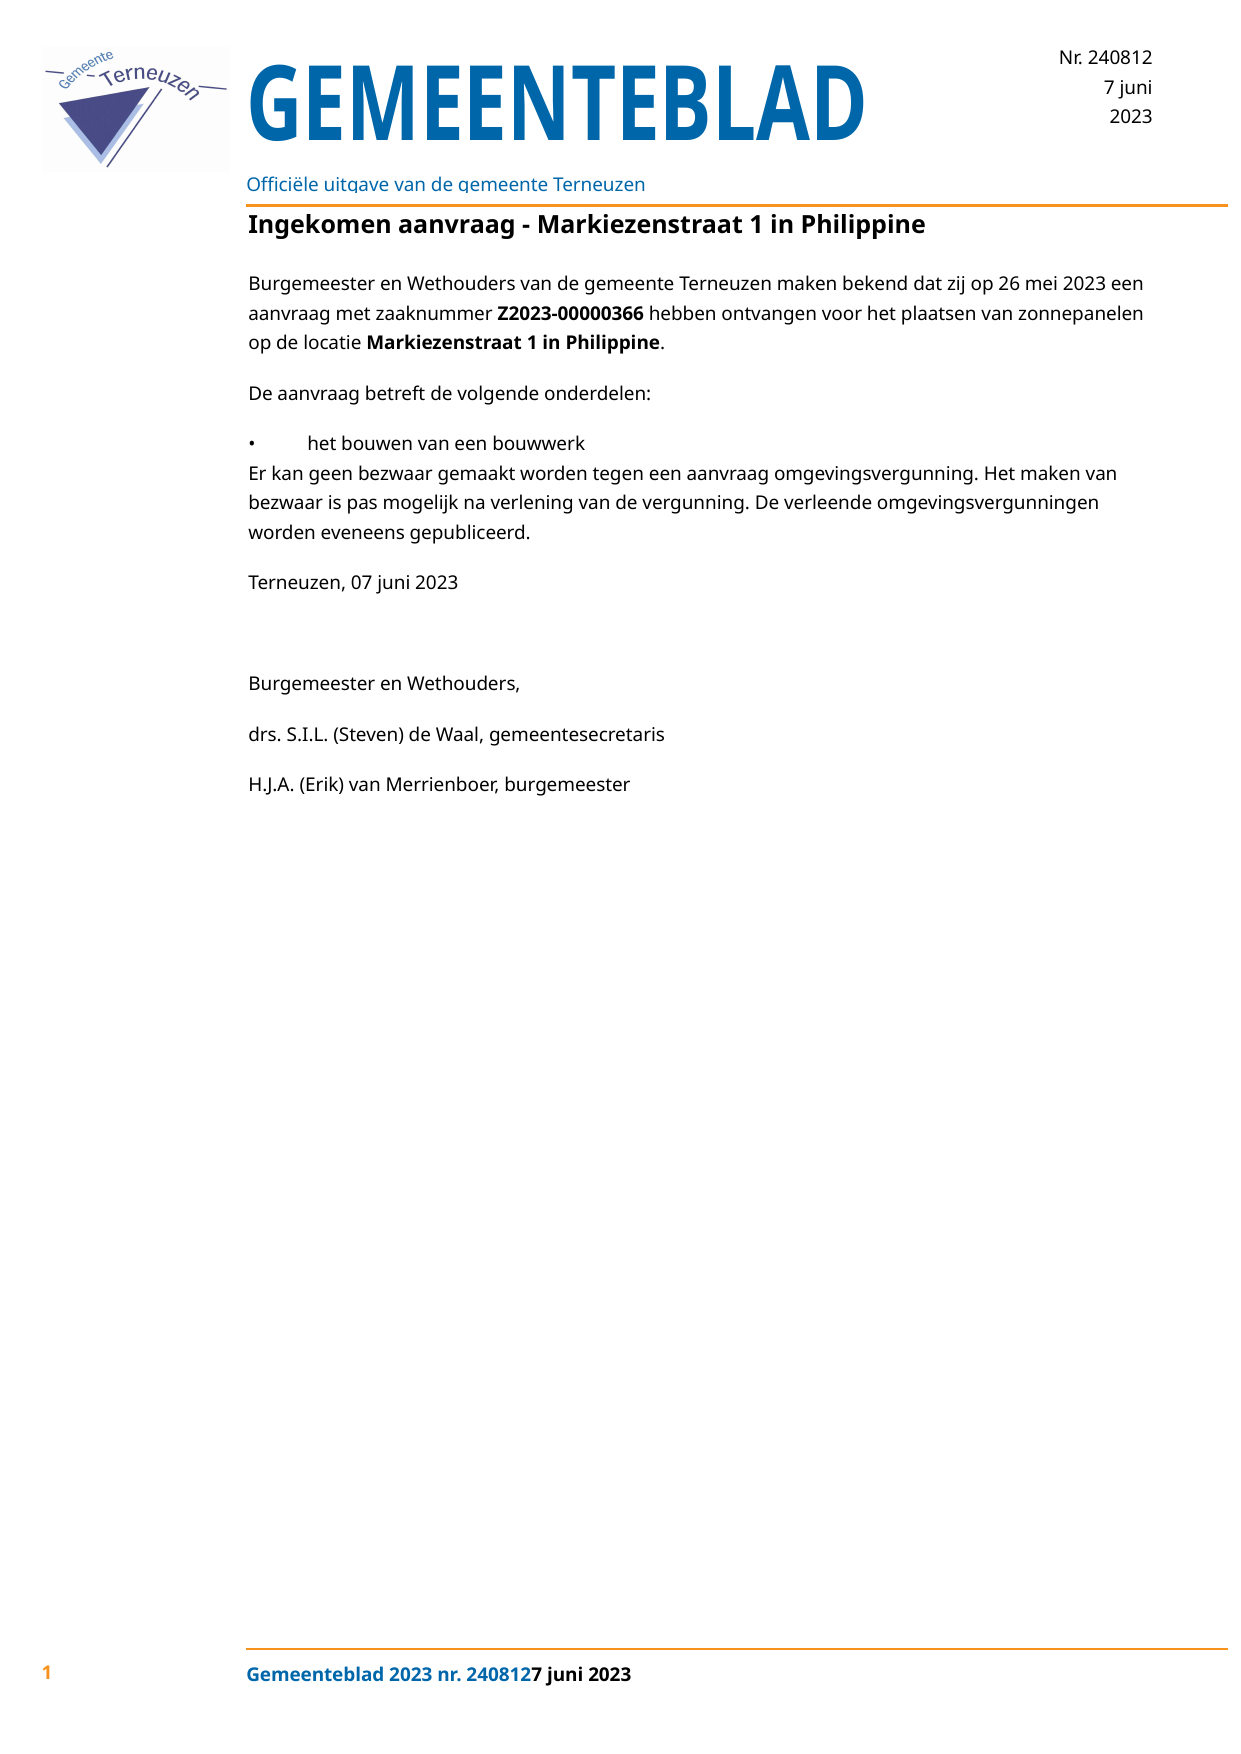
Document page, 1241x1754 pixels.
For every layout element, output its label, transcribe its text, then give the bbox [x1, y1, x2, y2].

list het bouwen van een bouwwerk [248, 430, 1152, 456]
text Burgemeester en Wethouders van de gemeente Terneuzen maken bekend dat zij op 26 mei 2023 een aanvraag met zaaknummer Z2023-00000366 hebben ontvangen voor het plaatsen van zonnepanelen op de locatie Markiezenstraat 1 in Philippine. [248, 270, 1152, 355]
text drs. S.I.L. (Steven) de Waal, gemeentesecretaris [248, 721, 1152, 746]
text H.J.A. (Erik) van Merrienboer, burgemeester [248, 771, 1152, 797]
text Er kan geen bezwaar gemaakt worden tegen een aanvraag omgevingsvergunning. Het maken van bezwaar is pas mogelijk na verlening van de vergunning. De verleende omgevingsvergunningen worden eveneens gepubliceerd. [248, 460, 1152, 545]
text Ingekomen aanvraag - Markiezenstraat 1 in Philippine [248, 207, 1152, 241]
text Burgemeester en Wethouders, [248, 670, 1152, 696]
text Terneuzen, 07 juni 2023 [248, 569, 1152, 595]
text De aanvraag betreft de volgende onderdelen: [248, 380, 1152, 406]
picture [41, 47, 231, 172]
